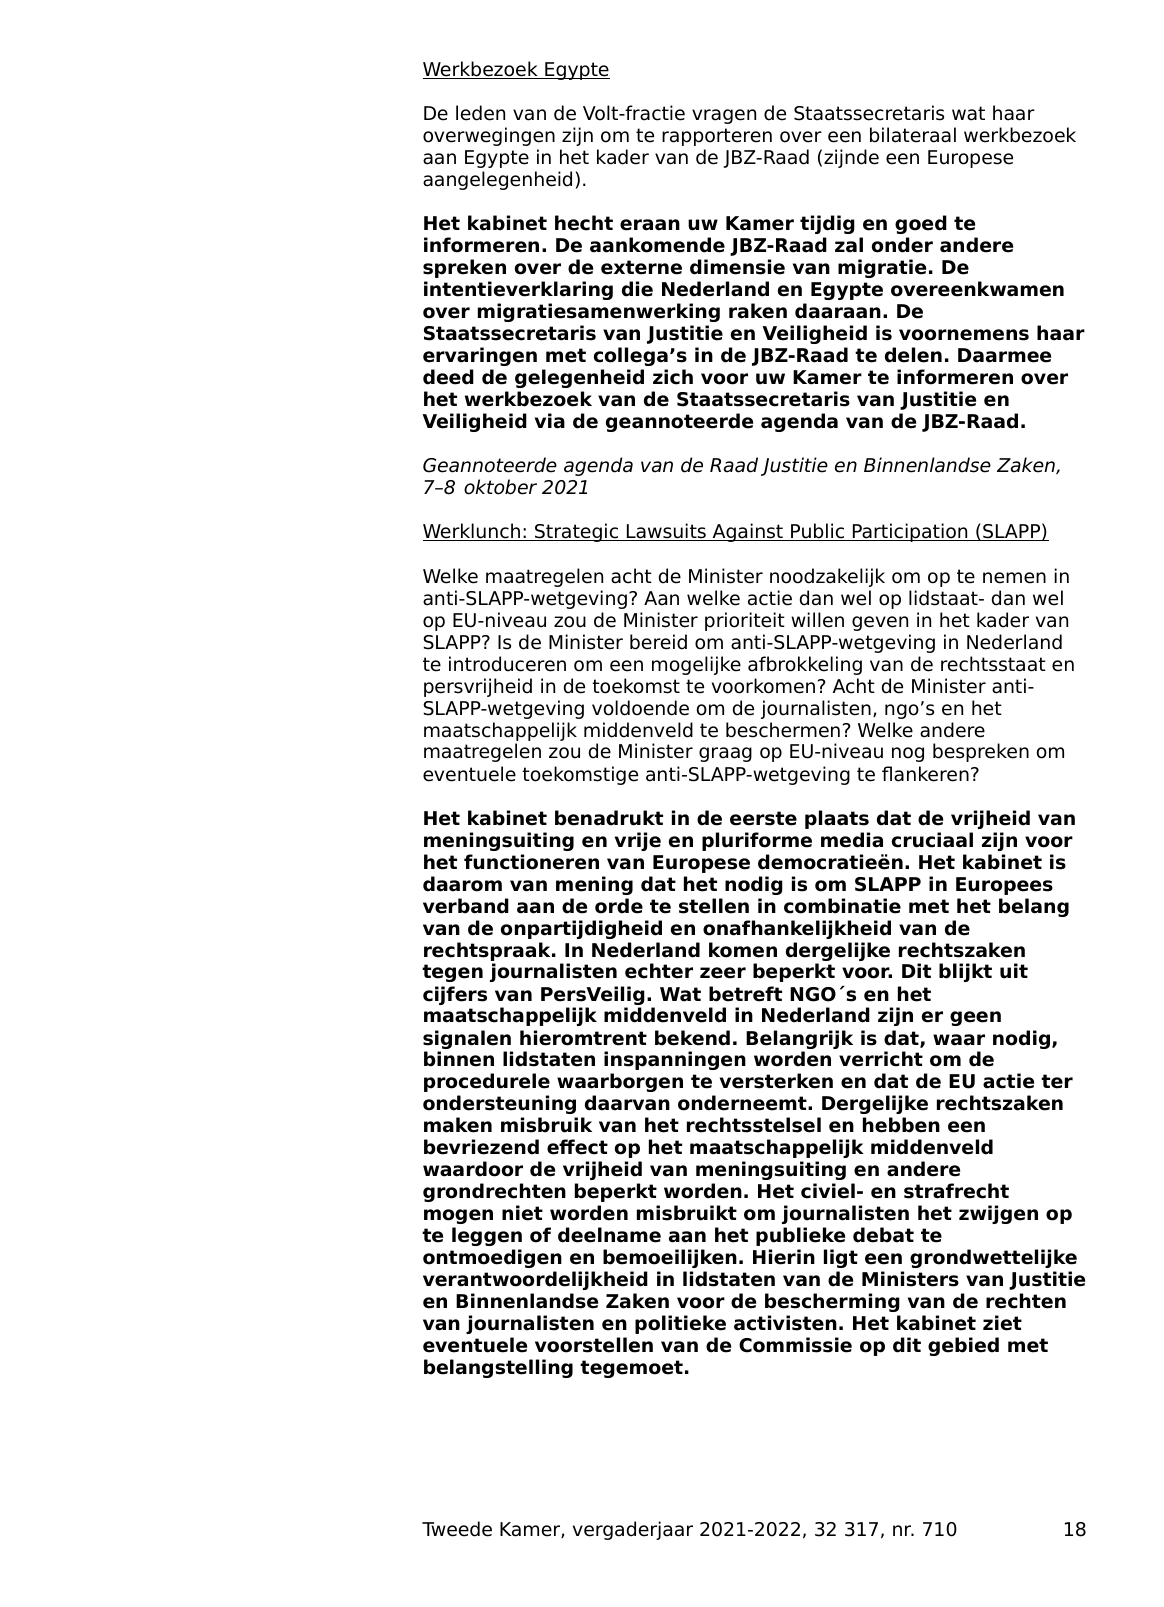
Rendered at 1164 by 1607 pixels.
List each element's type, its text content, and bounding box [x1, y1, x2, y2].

text Het kabinet hecht eraan uw Kamer tijdig en goed te informeren. De aankomende JBZ-Raad zal onder andere spreken over de externe dimensie van migratie. De intentieverklaring die Nederland en Egypte overeenkwamen over migratiesamenwerking raken daaraan. De Staatssecretaris van Justitie en Veiligheid is voornemens haar ervaringen met collega’s in de JBZ-Raad te delen. Daarmee deed de gelegenheid zich voor uw Kamer te informeren over het werkbezoek van de Staatssecretaris van Justitie en Veiligheid via de geannoteerde agenda van de JBZ-Raad. [422, 213, 1087, 433]
text Het kabinet benadrukt in de eerste plaats dat de vrijheid van meningsuiting en vrije en pluriforme media cruciaal zijn voor het functioneren van Europese democratieën. Het kabinet is daarom van mening dat het nodig is om SLAPP in Europees verband aan de orde te stellen in combinatie met het belang van de onpartijdigheid en onafhankelijkheid van de rechtspraak. In Nederland komen dergelijke rechtszaken tegen journalisten echter zeer beperkt voor. Dit blijkt uit cijfers van PersVeilig. Wat betreft NGO´s en het maatschappelijk middenveld in Nederland zijn er geen signalen hieromtrent bekend. Belangrijk is dat, waar nodig, binnen lidstaten inspanningen worden verricht om de procedurele waarborgen te versterken en dat de EU actie ter ondersteuning daarvan onderneemt. Dergelijke rechtszaken maken misbruik van het rechtsstelsel en hebben een bevriezend effect op het maatschappelijk middenveld waardoor de vrijheid van meningsuiting en andere grondrechten beperkt worden. Het civiel- en strafrecht mogen niet worden misbruikt om journalisten het zwijgen op te leggen of deelname aan het publieke debat te ontmoedigen en bemoeilijken. Hierin ligt een grondwettelijke verantwoordelijkheid in lidstaten van de Ministers van Justitie en Binnenlandse Zaken voor de bescherming van de rechten van journalisten en politieke activisten. Het kabinet ziet eventuele voorstellen van de Commissie op dit gebied met belangstelling tegemoet. [422, 808, 1087, 1379]
subtitle Werklunch: Strategic Lawsuits Against Public Participation (SLAPP) [422, 521, 1087, 543]
subtitle Werkbezoek Egypte [422, 59, 1087, 81]
text De leden van de Volt-fractie vragen de Staatssecretaris wat haar overwegingen zijn om te rapporteren over een bilateraal werkbezoek aan Egypte in het kader van de JBZ-Raad (zijnde een Europese aangelegenheid). [422, 103, 1087, 191]
subtitle Geannoteerde agenda van de Raad Justitie en Binnenlandse Zaken, 7–8 oktober 2021 [422, 455, 1087, 499]
text Welke maatregelen acht de Minister noodzakelijk om op te nemen in anti-SLAPP-wetgeving? Aan welke actie dan wel op lidstaat- dan wel op EU-niveau zou de Minister prioriteit willen geven in het kader van SLAPP? Is de Minister bereid om anti-SLAPP-wetgeving in Nederland te introduceren om een mogelijke afbrokkeling van de rechtsstaat en persvrijheid in de toekomst te voorkomen? Acht de Minister anti-SLAPP-wetgeving voldoende om de journalisten, ngo’s en het maatschappelijk middenveld te beschermen? Welke andere maatregelen zou de Minister graag op EU-niveau nog bespreken om eventuele toekomstige anti-SLAPP-wetgeving te flankeren? [422, 566, 1087, 785]
